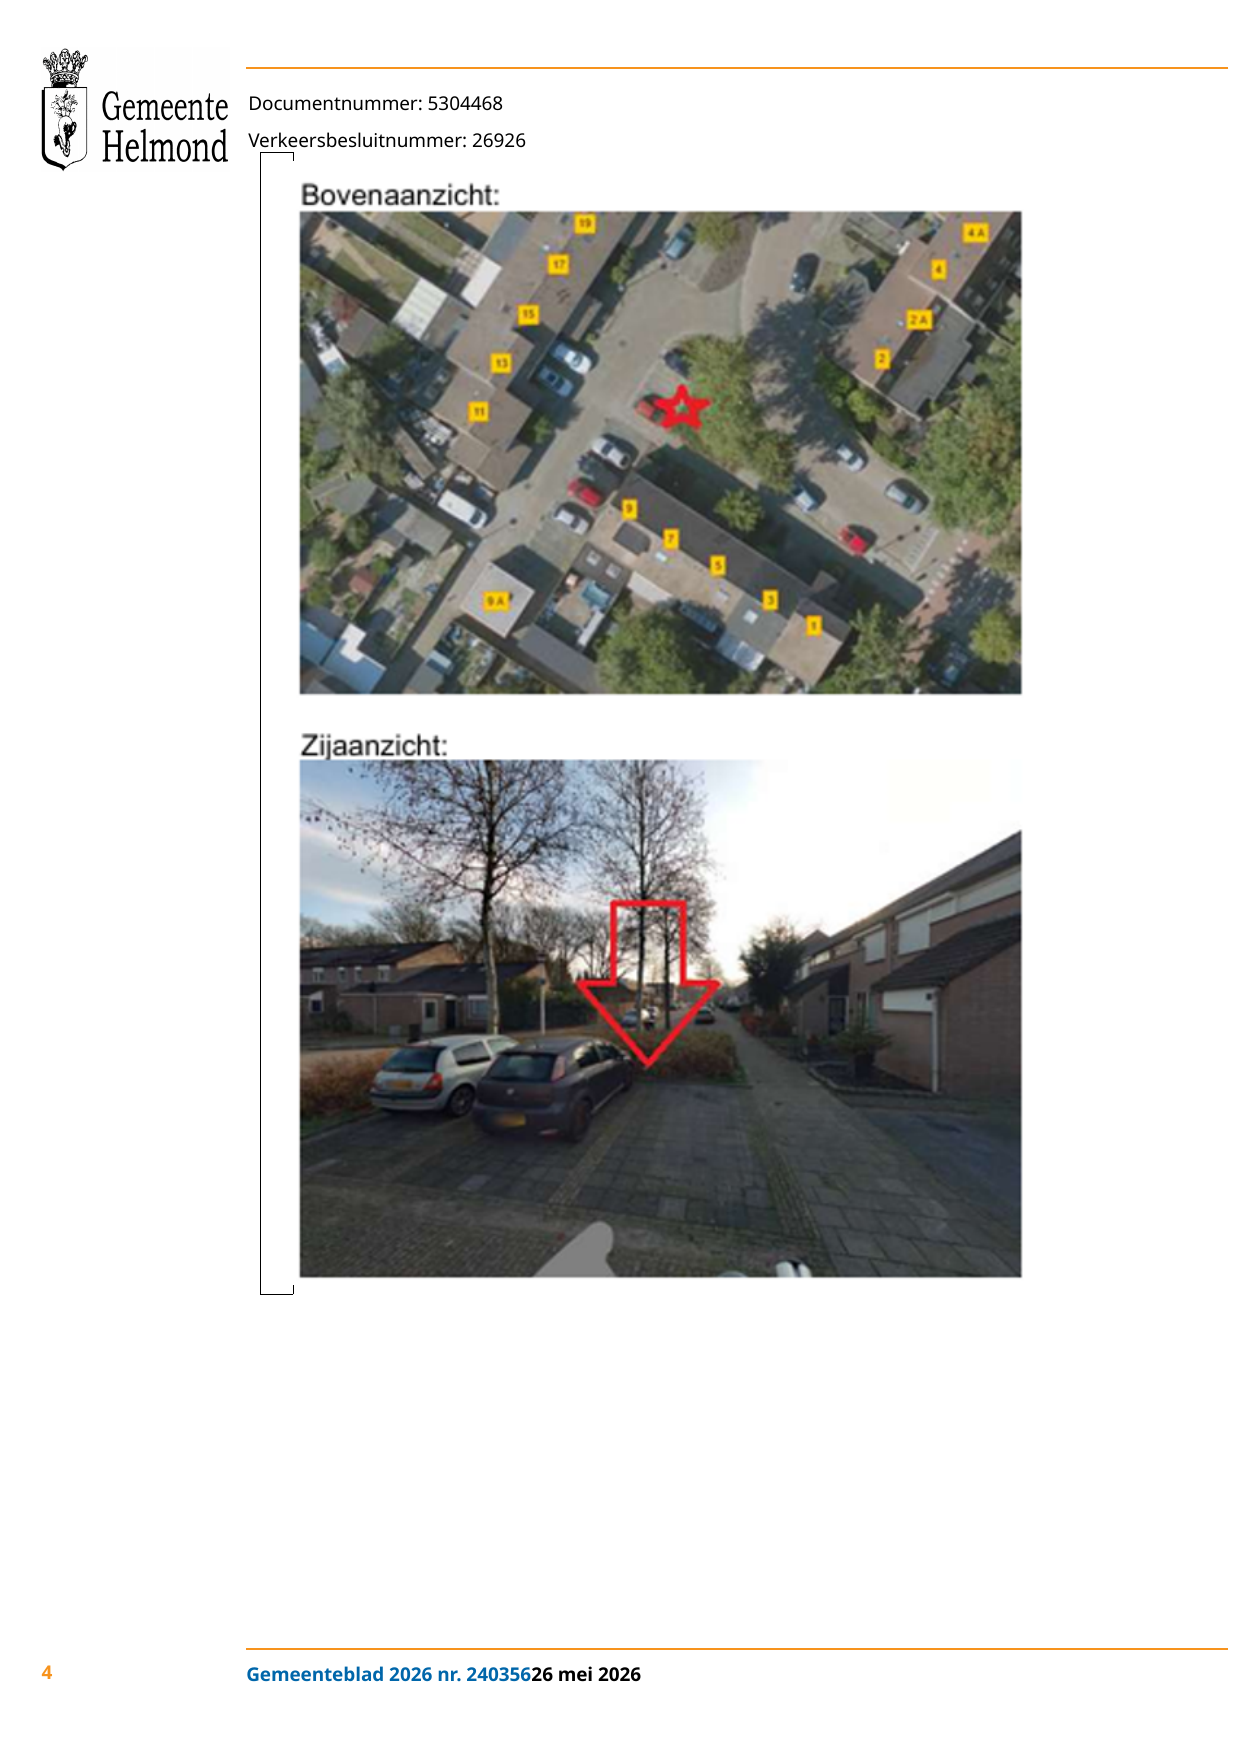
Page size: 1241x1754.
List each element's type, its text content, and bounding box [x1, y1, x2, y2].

picture [41, 47, 231, 172]
text Verkeersbesluitnummer: 26926 [248, 132, 1152, 151]
picture [268, 161, 1037, 1285]
text Documentnummer: 5304468 [248, 95, 1152, 114]
